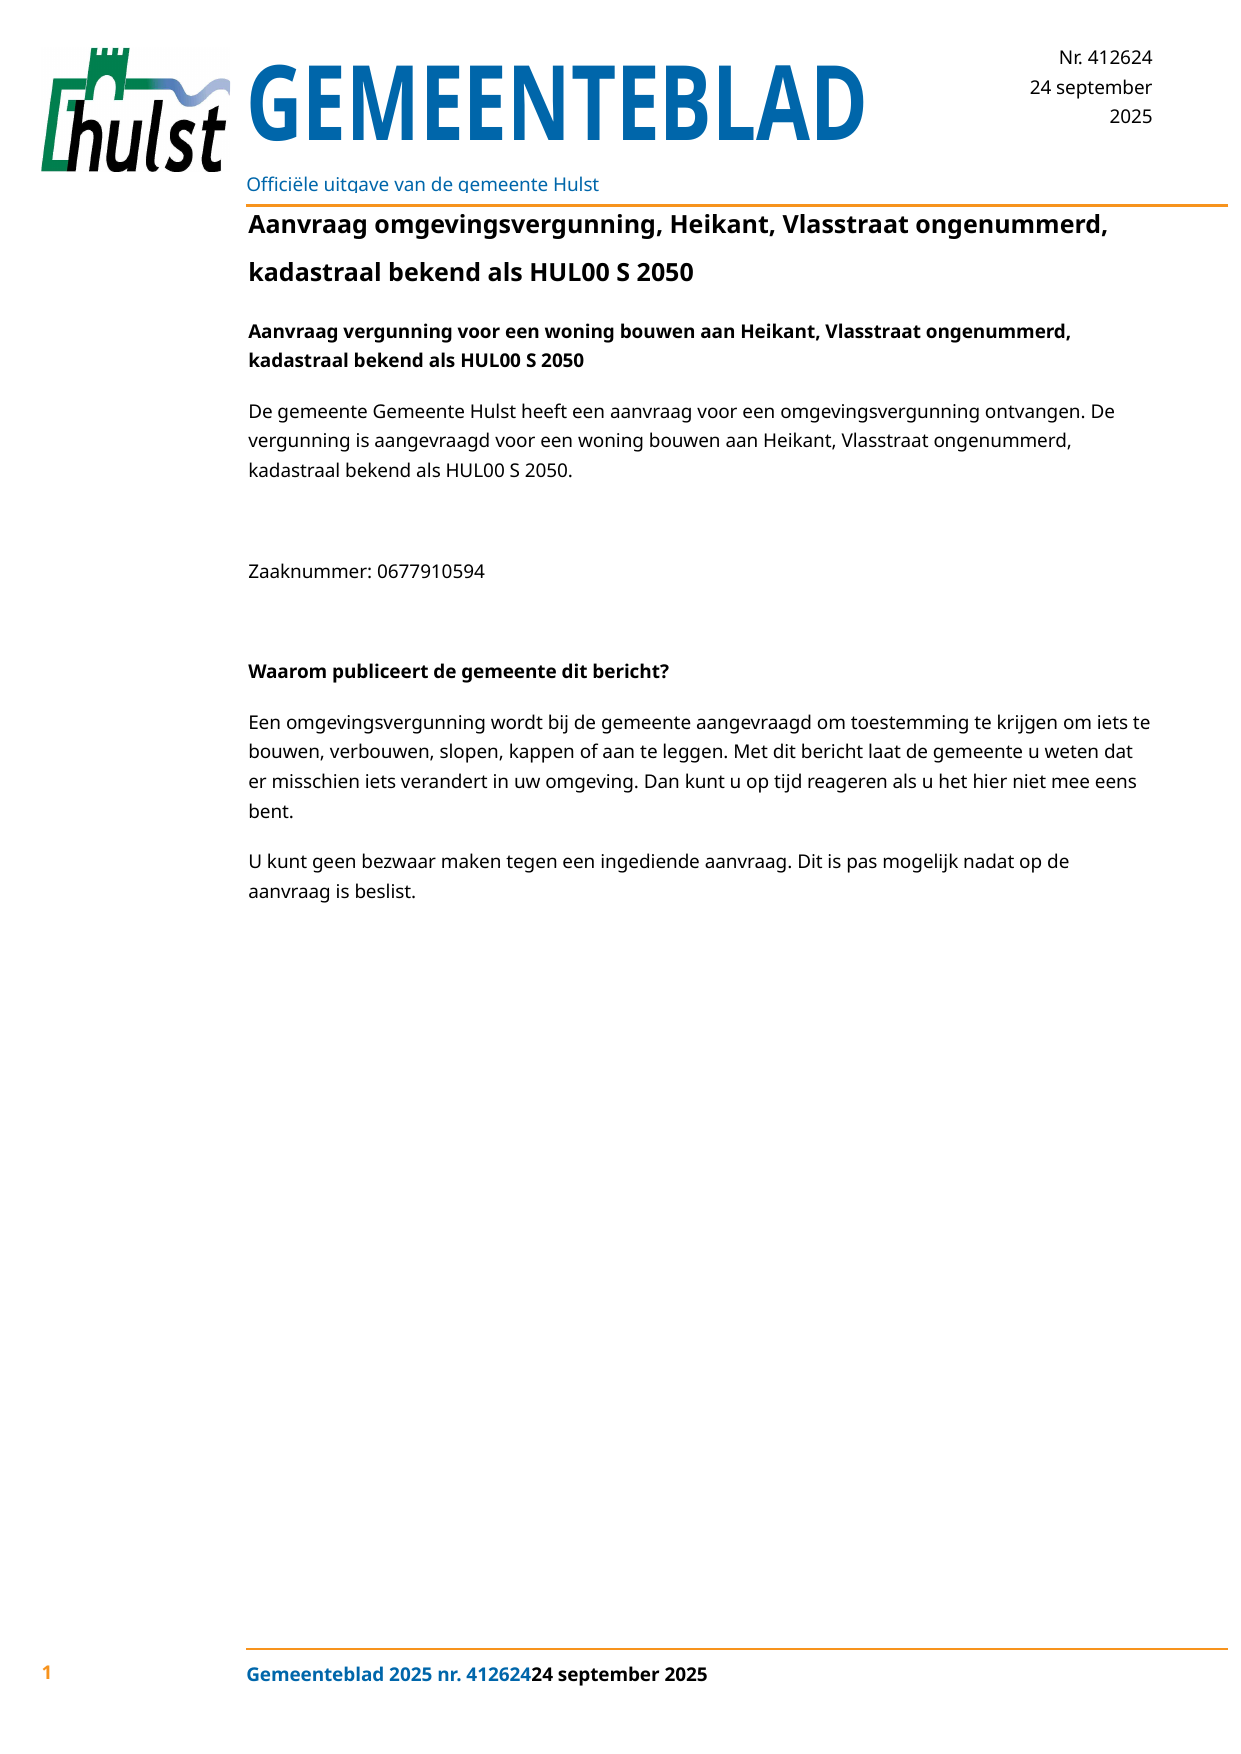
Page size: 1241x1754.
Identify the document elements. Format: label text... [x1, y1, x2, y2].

text Aanvraag vergunning voor een woning bouwen aan Heikant, Vlasstraat ongenummerd, kadastraal bekend als HUL00 S 2050 [248, 318, 1152, 373]
text De gemeente Gemeente Hulst heeft een aanvraag voor een omgevingsvergunning ontvangen. De vergunning is aangevraagd voor een woning bouwen aan Heikant, Vlasstraat ongenummerd, kadastraal bekend als HUL00 S 2050. [248, 398, 1152, 483]
text Waarom publiceert de gemeente dit bericht? [248, 659, 1152, 684]
text U kunt geen bezwaar maken tegen een ingediende aanvraag. Dit is pas mogelijk nadat op de aanvraag is beslist. [248, 848, 1152, 904]
picture [41, 47, 231, 172]
text Aanvraag omgevingsvergunning, Heikant, Vlasstraat ongenummerd, kadastraal bekend als HUL00 S 2050 [248, 207, 1152, 288]
text Zaaknummer: 0677910594 [248, 558, 1152, 584]
text Een omgevingsvergunning wordt bij de gemeente aangevraagd om toestemming te krijgen om iets te bouwen, verbouwen, slopen, kappen of aan te leggen. Met dit bericht laat de gemeente u weten dat er misschien iets verandert in uw omgeving. Dan kunt u op tijd reageren als u het hier niet mee eens bent. [248, 709, 1152, 824]
